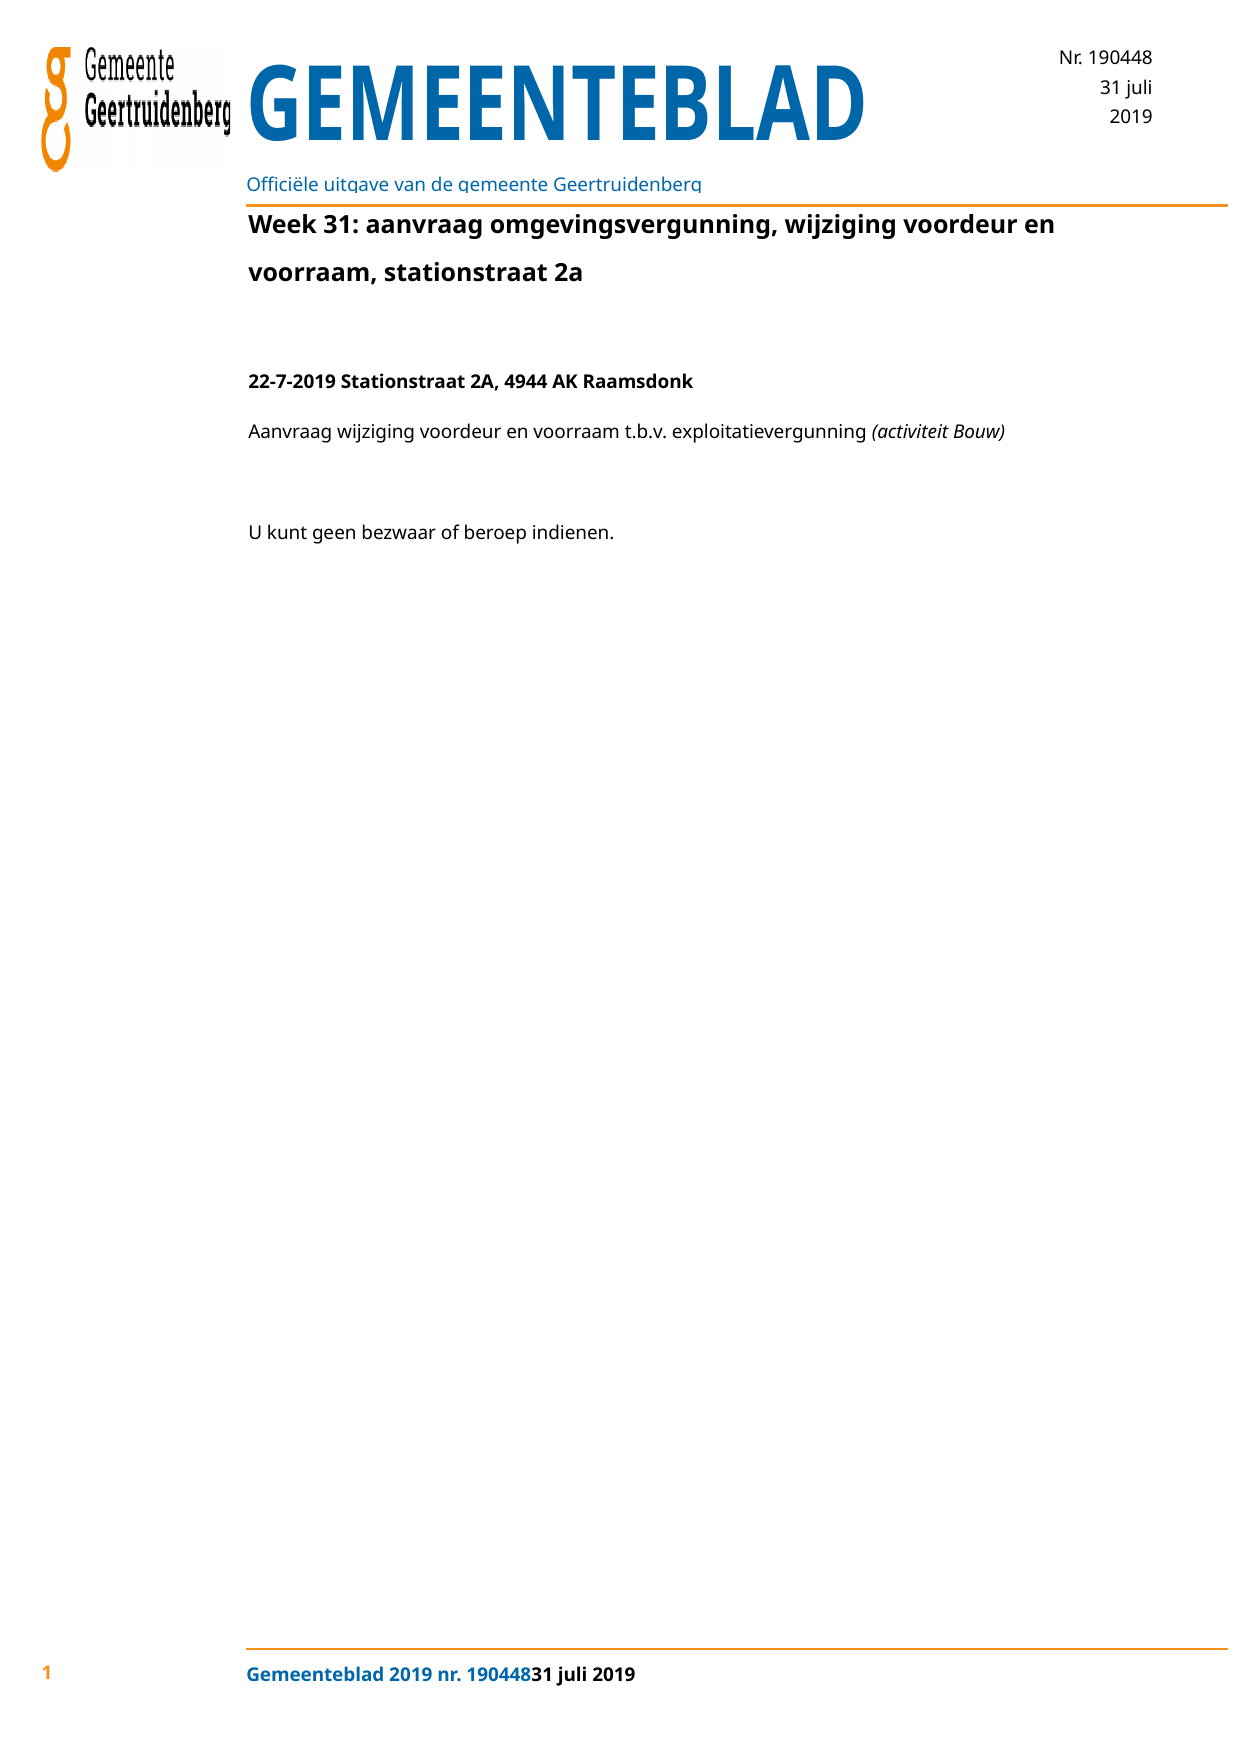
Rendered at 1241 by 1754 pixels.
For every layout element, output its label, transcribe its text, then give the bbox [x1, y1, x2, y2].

text Aanvraag wijziging voordeur en voorraam t.b.v. exploitatievergunning (activiteit Bouw) [248, 419, 1152, 444]
text 22-7-2019 Stationstraat 2A, 4944 AK Raamsdonk [248, 368, 1152, 394]
text U kunt geen bezwaar of beroep indienen. [248, 519, 1152, 545]
picture [41, 47, 231, 172]
text Week 31: aanvraag omgevingsvergunning, wijziging voordeur en voorraam, stationstraat 2a [248, 207, 1152, 288]
